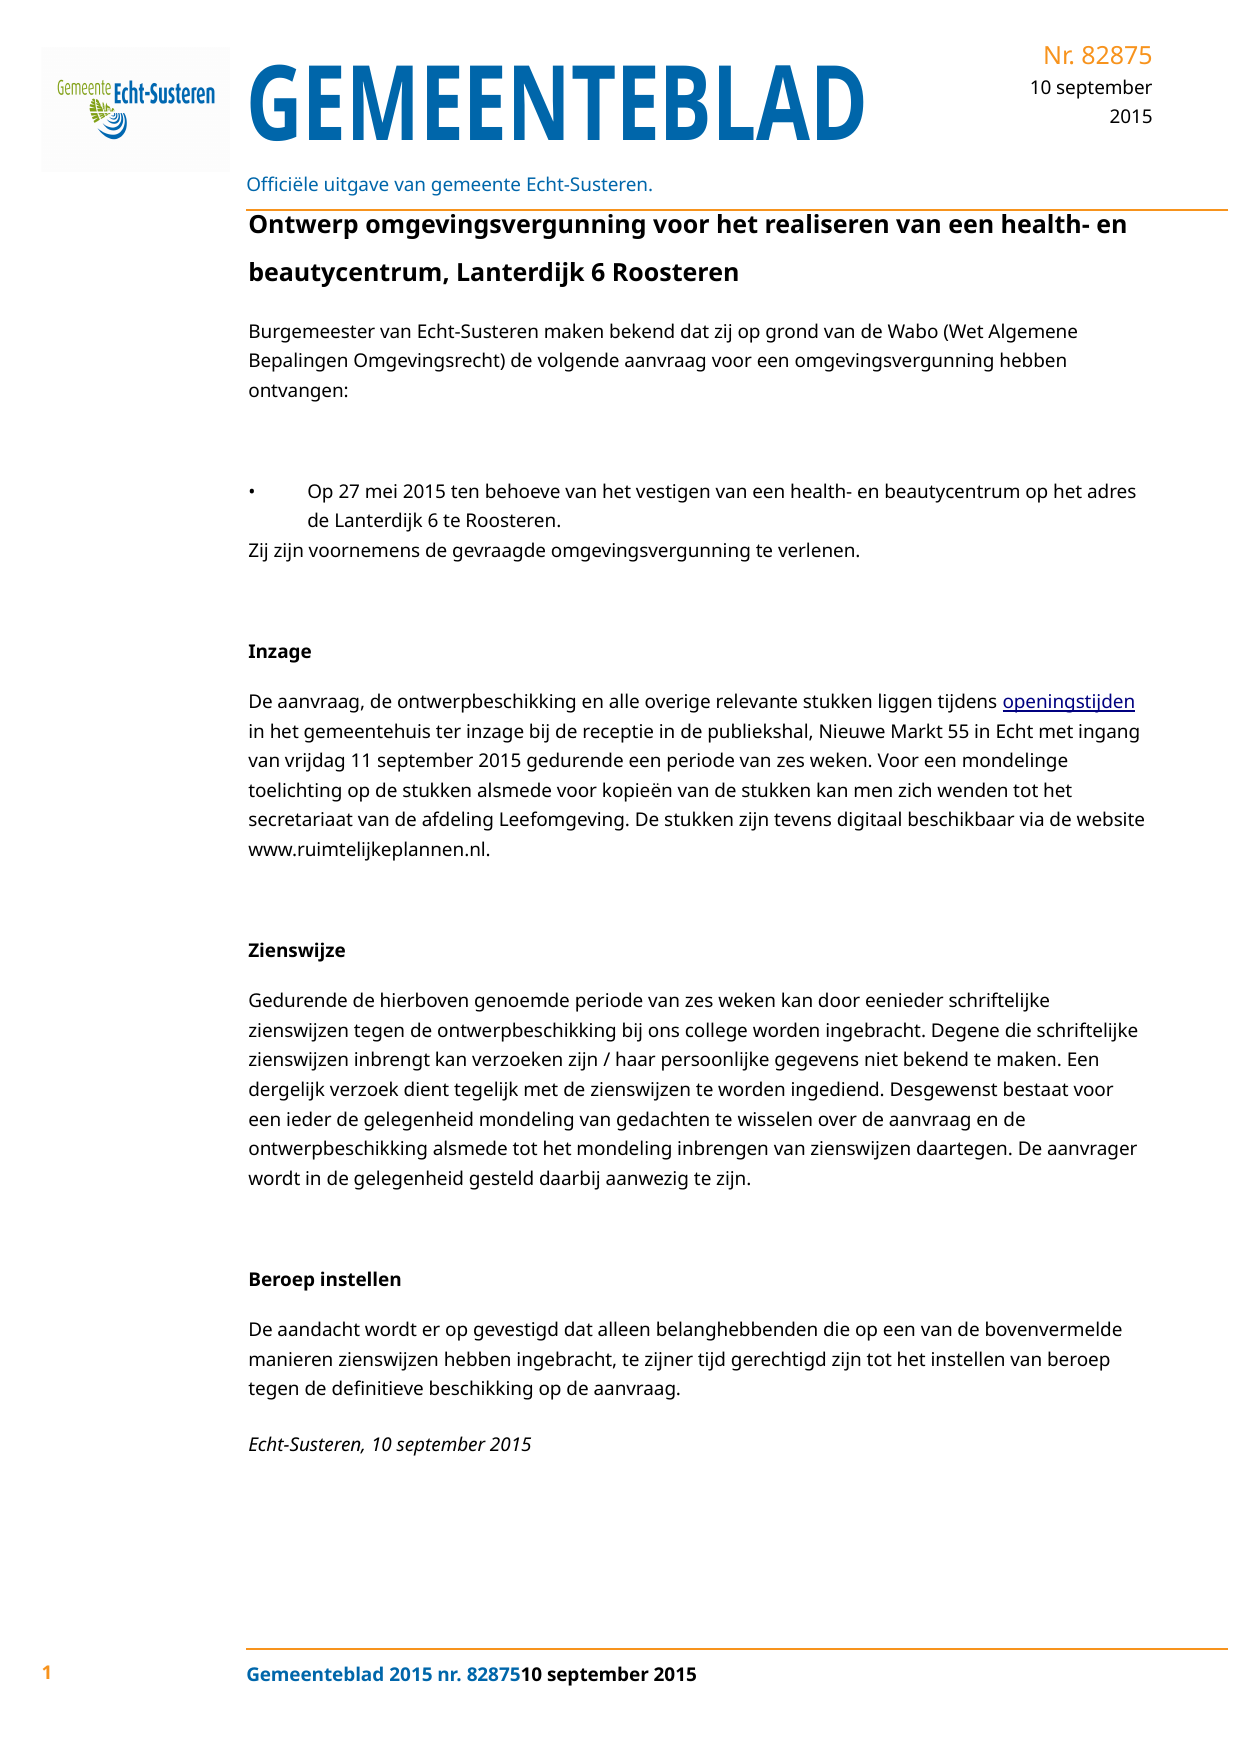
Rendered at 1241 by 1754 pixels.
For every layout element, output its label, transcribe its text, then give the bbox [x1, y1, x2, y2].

text De aanvraag, de ontwerpbeschikking en alle overige relevante stukken liggen tijdens openingstijden in het gemeentehuis ter inzage bij de receptie in de publiekshal, Nieuwe Markt 55 in Echt met ingang van vrijdag 11 september 2015 gedurende een periode van zes weken. Voor een mondelinge toelichting op de stukken alsmede voor kopieën van de stukken kan men zich wenden tot het secretariaat van de afdeling Leefomgeving. De stukken zijn tevens digitaal beschikbaar via de website www.ruimtelijkeplannen.nl. [248, 688, 1152, 862]
text Zienswijze [248, 937, 1152, 963]
text Inzage [248, 638, 1152, 664]
text Ontwerp omgevingsvergunning voor het realiseren van een health- en beautycentrum, Lanterdijk 6 Roosteren [248, 211, 1152, 288]
text Gedurende de hierboven genoemde periode van zes weken kan door eenieder schriftelijke zienswijzen tegen de ontwerpbeschikking bij ons college worden ingebracht. Degene die schriftelijke zienswijzen inbrengt kan verzoeken zijn / haar persoonlijke gegevens niet bekend te maken. Een dergelijk verzoek dient tegelijk met de zienswijzen te worden ingediend. Desgewenst bestaat voor een ieder de gelegenheid mondeling van gedachten te wisselen over de aanvraag en de ontwerpbeschikking alsmede tot het mondeling inbrengen van zienswijzen daartegen. De aanvrager wordt in de gelegenheid gesteld daarbij aanwezig te zijn. [248, 987, 1152, 1191]
text Burgemeester van Echt-Susteren maken bekend dat zij op grond van de Wabo (Wet Algemene Bepalingen Omgevingsrecht) de volgende aanvraag voor een omgevingsvergunning hebben ontvangen: [248, 318, 1152, 403]
text Echt-Susteren, 10 september 2015 [248, 1431, 1152, 1456]
text Beroep instellen [248, 1266, 1152, 1292]
text De aandacht wordt er op gevestigd dat alleen belanghebbenden die op een van de bovenvermelde manieren zienswijzen hebben ingebracht, te zijner tijd gerechtigd zijn tot het instellen van beroep tegen de definitieve beschikking op de aanvraag. [248, 1316, 1152, 1401]
picture [41, 47, 231, 172]
text Zij zijn voornemens de gevraagde omgevingsvergunning te verlenen. [248, 537, 1152, 563]
list Op 27 mei 2015 ten behoeve van het vestigen van een health- en beautycentrum op het adres de Lanterdijk 6 te Roosteren. [248, 478, 1152, 533]
